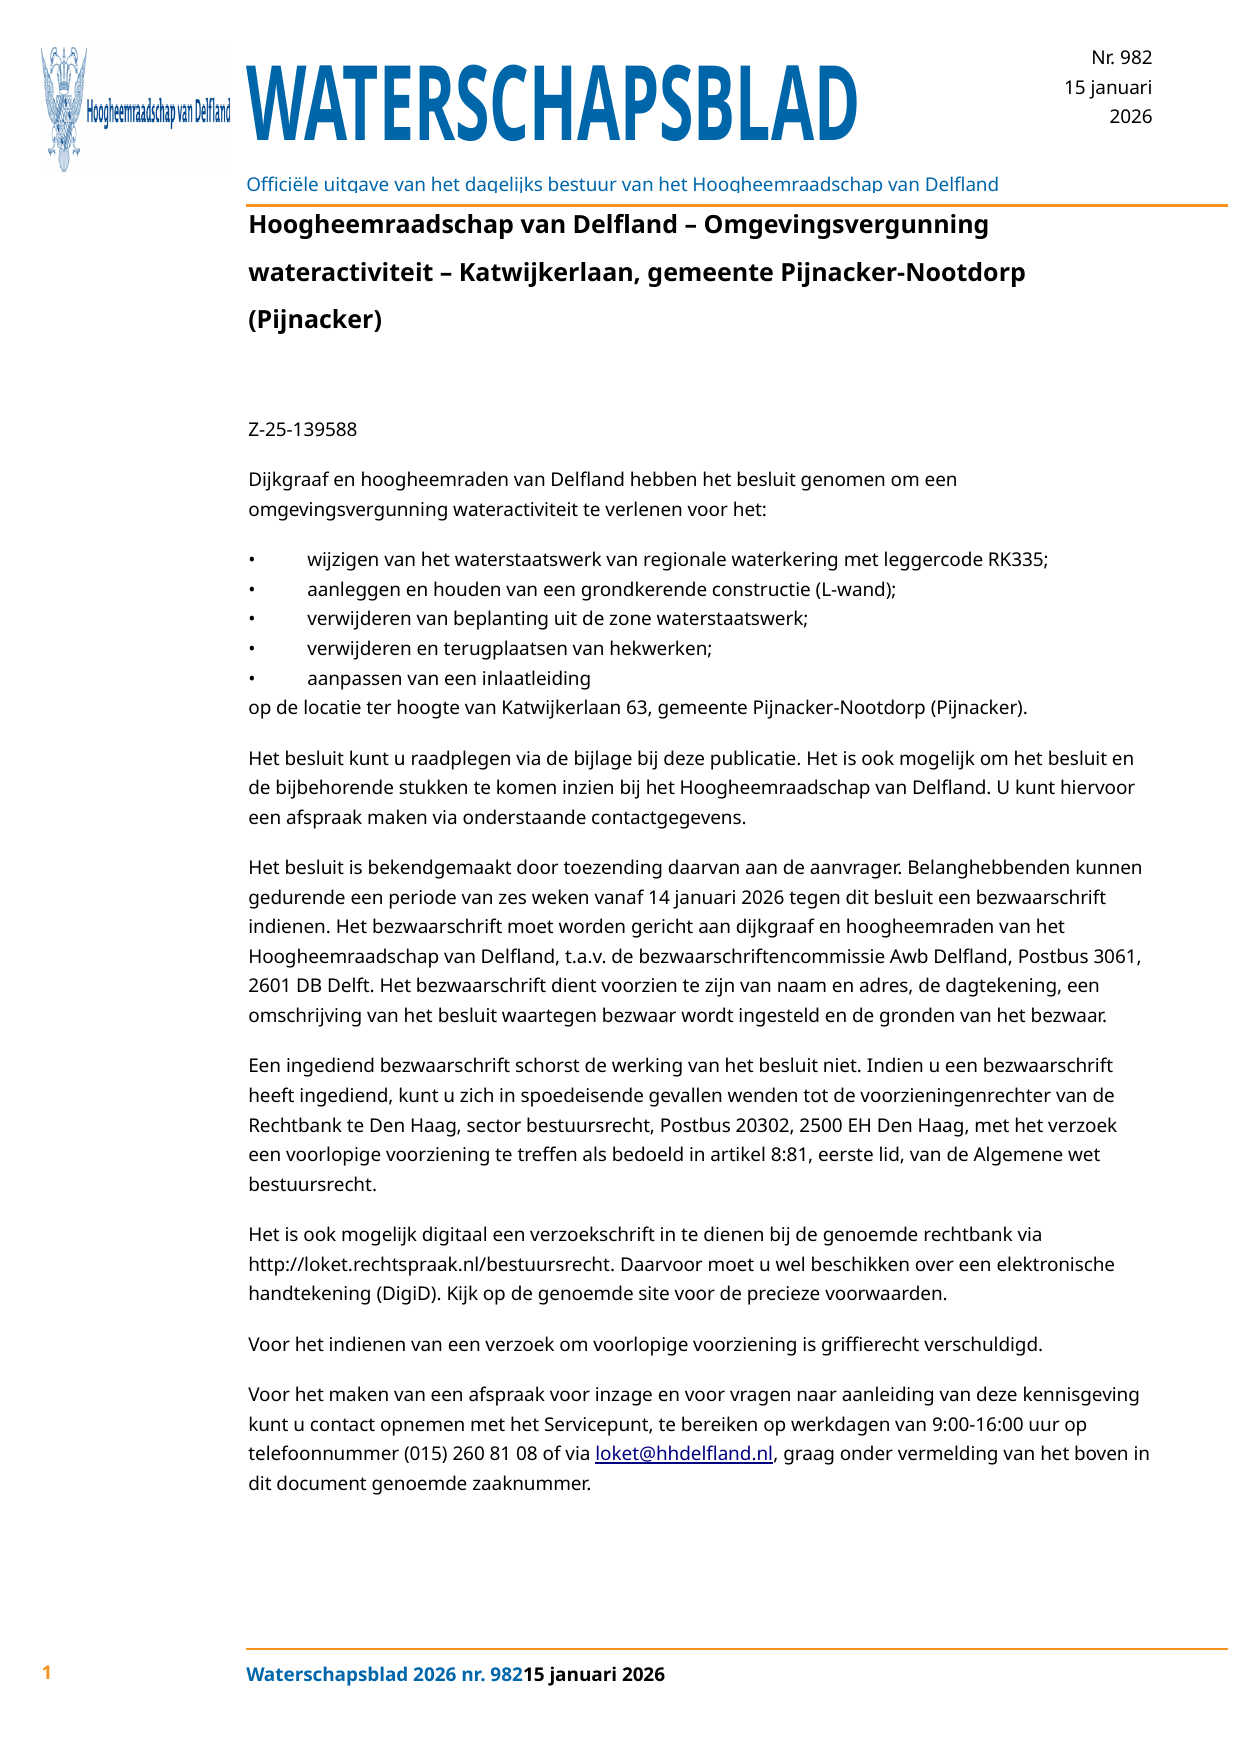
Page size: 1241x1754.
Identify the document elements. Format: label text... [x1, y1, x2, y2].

text Het besluit is bekendgemaakt door toezending daarvan aan de aanvrager. Belanghebbenden kunnen gedurende een periode van zes weken vanaf 14 januari 2026 tegen dit besluit een bezwaarschrift indienen. Het bezwaarschrift moet worden gericht aan dijkgraaf en hoogheemraden van het Hoogheemraadschap van Delfland, t.a.v. de bezwaarschriftencommissie Awb Delfland, Postbus 3061, 2601 DB Delft. Het bezwaarschrift dient voorzien te zijn van naam en adres, de dagtekening, een omschrijving van het besluit waartegen bezwaar wordt ingesteld en de gronden van het bezwaar. [248, 854, 1152, 1028]
text Het besluit kunt u raadplegen via de bijlage bij deze publicatie. Het is ook mogelijk om het besluit en de bijbehorende stukken te komen inzien bij het Hoogheemraadschap van Delfland. U kunt hiervoor een afspraak maken via onderstaande contactgegevens. [248, 745, 1152, 829]
text Z-25-139588 [248, 416, 1152, 442]
list verwijderen en terugplaatsen van hekwerken; [248, 635, 1152, 661]
text Dijkgraaf en hoogheemraden van Delfland hebben het besluit genomen om een omgevingsvergunning wateractiviteit te verlenen voor het: [248, 466, 1152, 522]
text Voor het indienen van een verzoek om voorlopige voorziening is griffierecht verschuldigd. [248, 1331, 1152, 1357]
text Hoogheemraadschap van Delfland – Omgevingsvergunning wateractiviteit – Katwijkerlaan, gemeente Pijnacker-Nootdorp (Pijnacker) [248, 207, 1152, 336]
list verwijderen van beplanting uit de zone waterstaatswerk; [248, 606, 1152, 631]
text Het is ook mogelijk digitaal een verzoekschrift in te dienen bij de genoemde rechtbank via http://loket.rechtspraak.nl/bestuursrecht. Daarvoor moet u wel beschikken over een elektronische handtekening (DigiD). Kijk op de genoemde site voor de precieze voorwaarden. [248, 1221, 1152, 1306]
list aanleggen en houden van een grondkerende constructie (L-wand); [248, 576, 1152, 602]
list aanpassen van een inlaatleiding [248, 665, 1152, 690]
text Voor het maken van een afspraak voor inzage en voor vragen naar aanleiding van deze kennisgeving kunt u contact opnemen met het Servicepunt, te bereiken op werkdagen van 9:00-16:00 uur op telefoonnummer (015) 260 81 08 of via loket@hhdelfland.nl, graag onder vermelding van het boven in dit document genoemde zaaknummer. [248, 1381, 1152, 1496]
text op de locatie ter hoogte van Katwijkerlaan 63, gemeente Pijnacker-Nootdorp (Pijnacker). [248, 694, 1152, 720]
list wijzigen van het waterstaatswerk van regionale waterkering met leggercode RK335; [248, 546, 1152, 572]
picture [41, 47, 231, 172]
text Een ingediend bezwaarschrift schorst de werking van het besluit niet. Indien u een bezwaarschrift heeft ingediend, kunt u zich in spoedeisende gevallen wenden tot de voorzieningenrechter van de Rechtbank te Den Haag, sector bestuursrecht, Postbus 20302, 2500 EH Den Haag, met het verzoek een voorlopige voorziening te treffen als bedoeld in artikel 8:81, eerste lid, van de Algemene wet bestuursrecht. [248, 1053, 1152, 1197]
